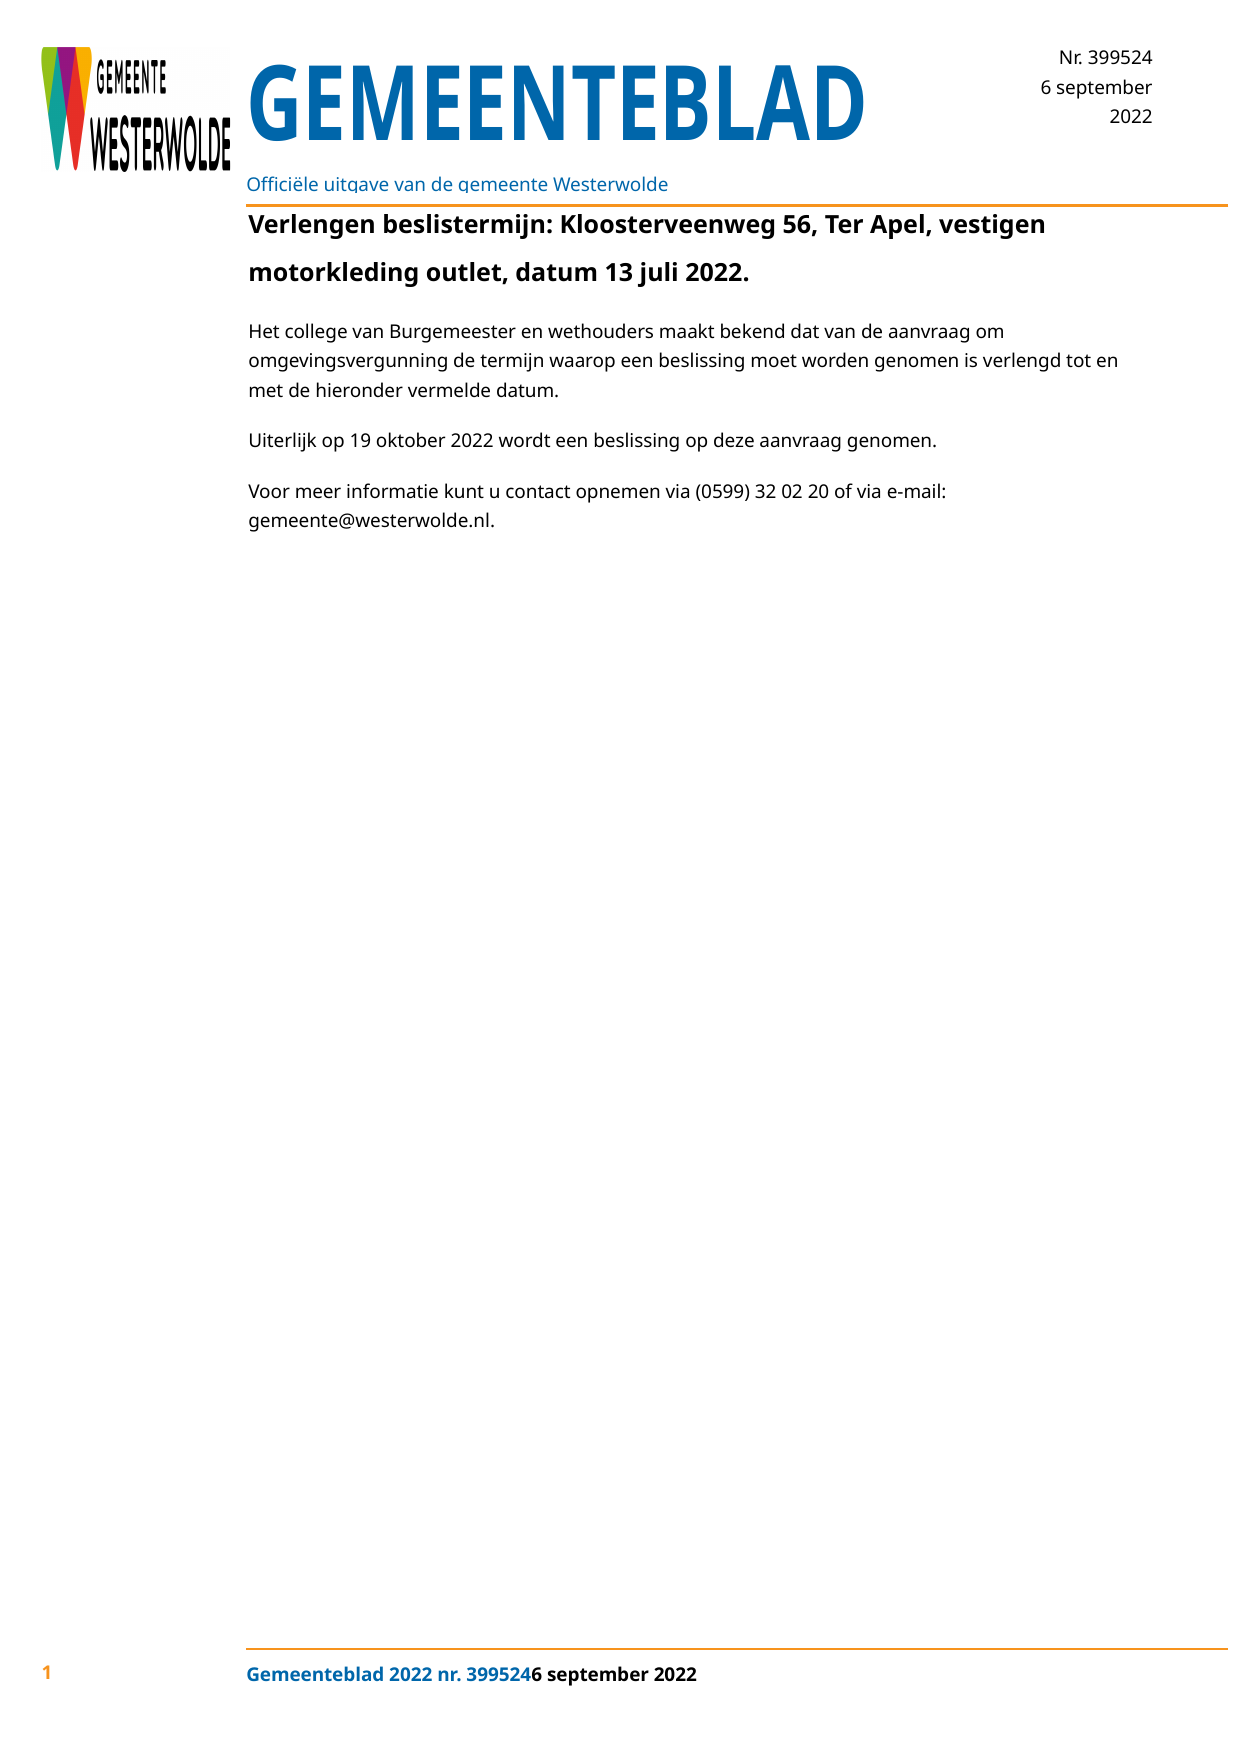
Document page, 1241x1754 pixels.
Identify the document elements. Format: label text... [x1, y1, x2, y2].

text Het college van Burgemeester en wethouders maakt bekend dat van de aanvraag om omgevingsvergunning de termijn waarop een beslissing moet worden genomen is verlengd tot en met de hieronder vermelde datum. [248, 318, 1152, 403]
text Voor meer informatie kunt u contact opnemen via (0599) 32 02 20 of via e-mail: gemeente@westerwolde.nl. [248, 478, 1152, 533]
text Uiterlijk op 19 oktober 2022 wordt een beslissing op deze aanvraag genomen. [248, 427, 1152, 453]
text Verlengen beslistermijn: Kloosterveenweg 56, Ter Apel, vestigen motorkleding outlet, datum 13 juli 2022. [248, 207, 1152, 288]
picture [41, 47, 231, 172]
